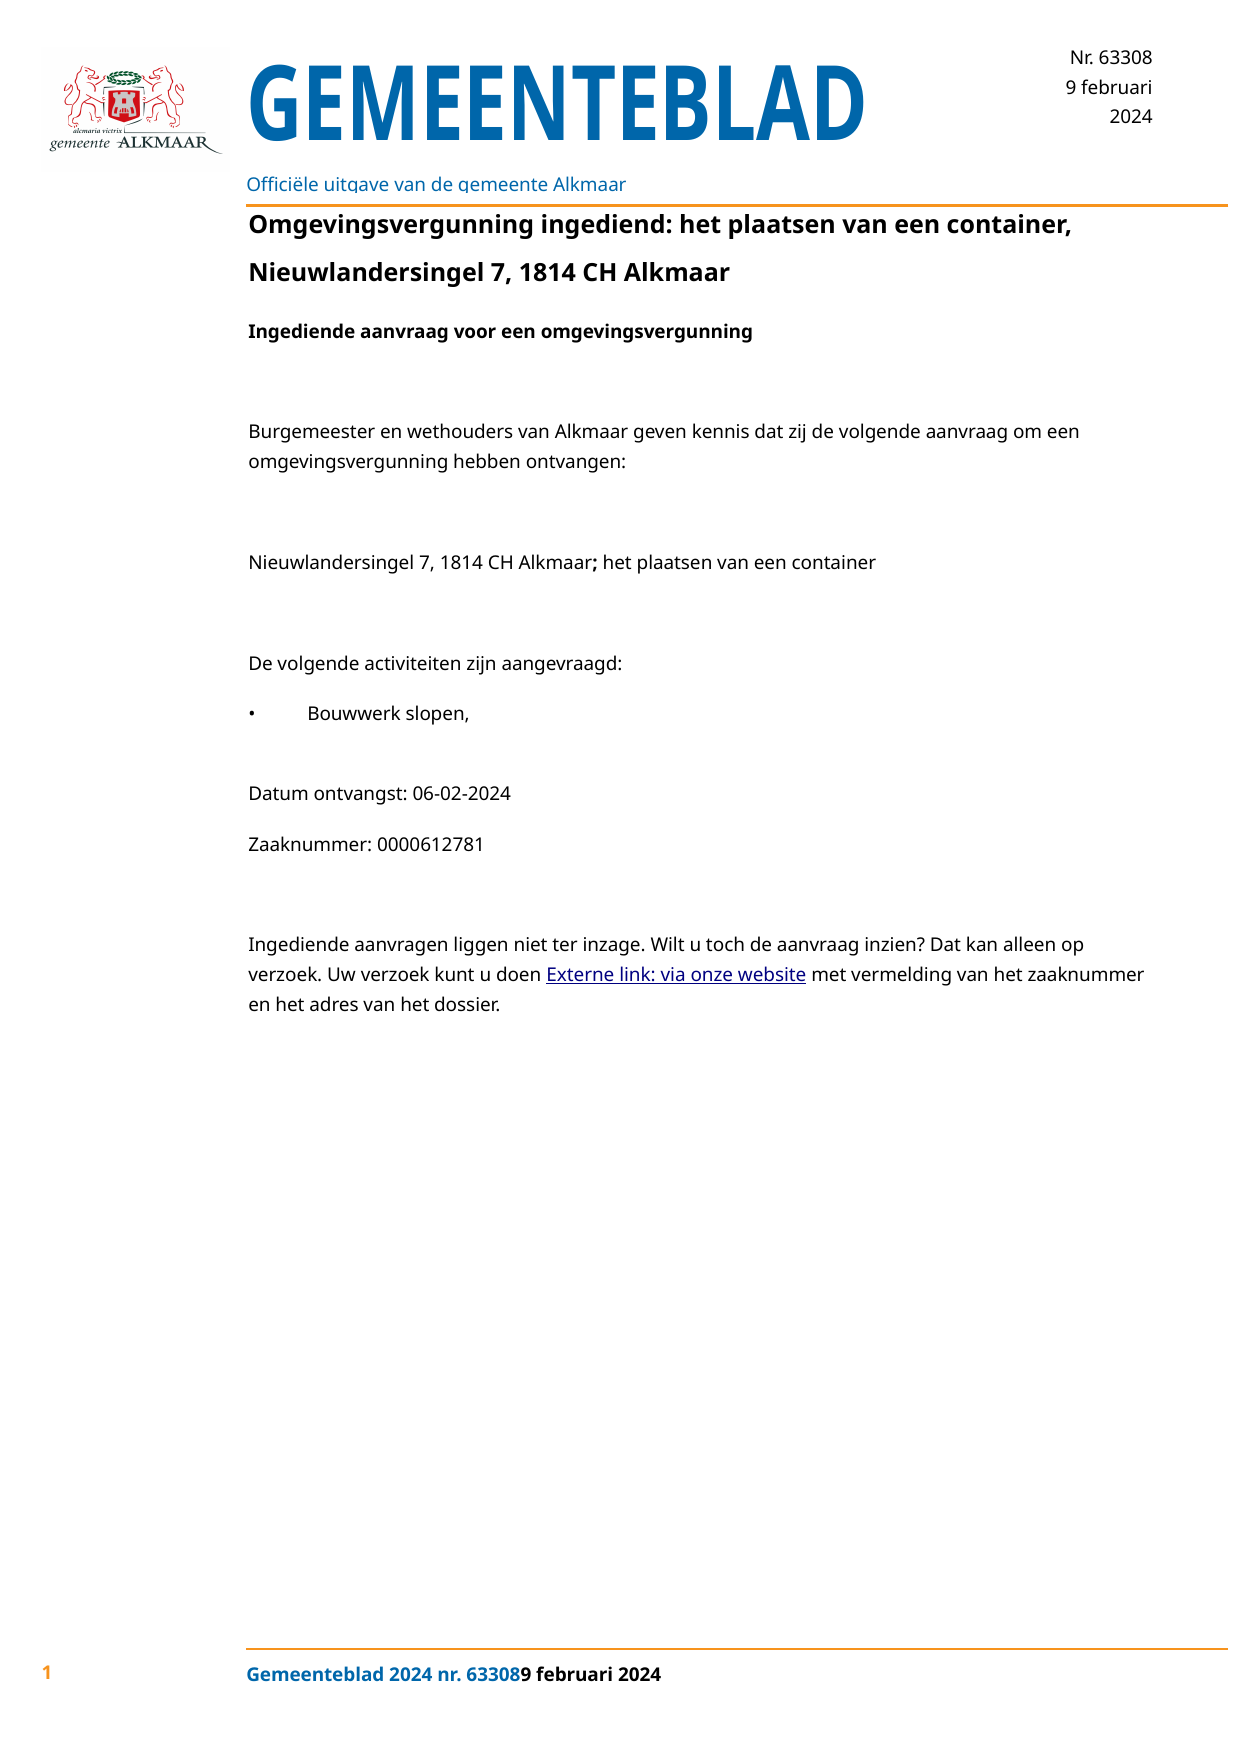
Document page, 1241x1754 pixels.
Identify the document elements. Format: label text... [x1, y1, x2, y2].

picture [41, 47, 231, 172]
text Nieuwlandersingel 7, 1814 CH Alkmaar; het plaatsen van een container [248, 549, 1152, 575]
text Omgevingsvergunning ingediend: het plaatsen van een container, Nieuwlandersingel 7, 1814 CH Alkmaar [248, 207, 1152, 288]
text Burgemeester en wethouders van Alkmaar geven kennis dat zij de volgende aanvraag om een omgevingsvergunning hebben ontvangen: [248, 419, 1152, 474]
text Zaaknummer: 0000612781 [248, 831, 1152, 857]
list Bouwwerk slopen, [248, 700, 1152, 726]
text Ingediende aanvraag voor een omgevingsvergunning [248, 318, 1152, 344]
text Ingediende aanvragen liggen niet ter inzage. Wilt u toch de aanvraag inzien? Dat kan alleen op verzoek. Uw verzoek kunt u doen Externe link: via onze website met vermelding van het zaaknummer en het adres van het dossier. [248, 932, 1152, 1017]
text Datum ontvangst: 06-02-2024 [248, 780, 1152, 806]
text De volgende activiteiten zijn aangevraagd: [248, 650, 1152, 676]
